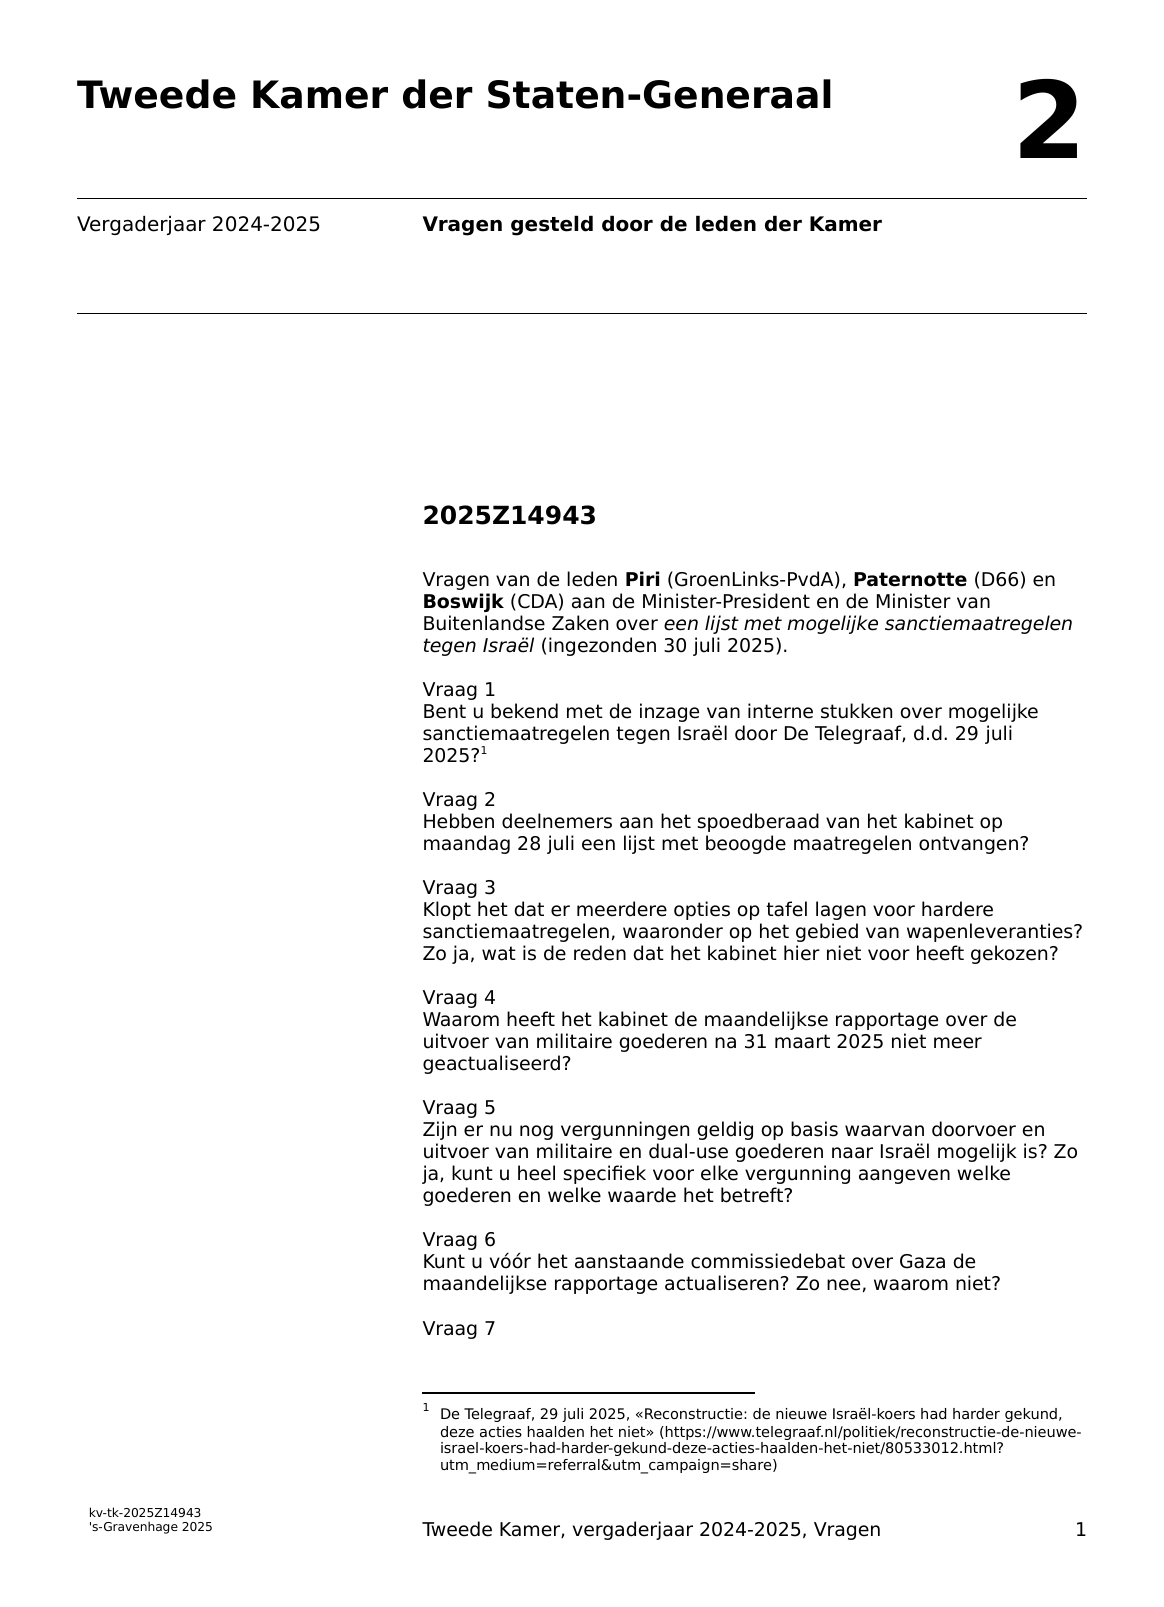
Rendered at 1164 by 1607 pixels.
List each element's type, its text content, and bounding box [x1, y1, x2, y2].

table_header Tweede Kamer der Staten-Generaal [77, 59, 886, 198]
text Zijn er nu nog vergunningen geldig op basis waarvan doorvoer en uitvoer van militaire en dual-use goederen naar Israël mogelijk is? Zo ja, kunt u heel specifiek voor elke vergunning aangeven welke goederen en welke waarde het betreft? [422, 1119, 1087, 1207]
text Vragen van de leden Piri (GroenLinks-PvdA), Paternotte (D66) en Boswijk (CDA) aan de Minister-President en de Minister van Buitenlandse Zaken over een lijst met mogelijke sanctiemaatregelen tegen Israël (ingezonden 30 juli 2025). [422, 569, 1087, 657]
text Bent u bekend met de inzage van interne stukken over mogelijke sanctiemaatregelen tegen Israël door De Telegraaf, d.d. 29 juli 2025? [422, 701, 1087, 767]
text Vraag 1 [422, 679, 1087, 701]
text Vraag 5 [422, 1097, 1087, 1119]
text 2025Z14943 [422, 501, 1087, 531]
text Vraag 4 [422, 987, 1087, 1009]
text Waarom heeft het kabinet de maandelijkse rapportage over de uitvoer van militaire goederen na 31 maart 2025 niet meer geactualiseerd? [422, 1009, 1087, 1075]
text Vraag 6 [422, 1229, 1087, 1251]
table_cell Vergaderjaar 2024-2025 [77, 199, 422, 313]
text De Telegraaf, 29 juli 2025, «Reconstructie: de nieuwe Israël-koers had harder gekund, deze acties haalden het niet» (https://www.telegraaf.nl/politiek/reconstructie-de-nieuwe-israel-koers-had-harder-gekund-deze-acties-haalden-het-niet/80533012.html?utm_medium=referral&utm_campaign=share) [422, 1402, 1087, 1474]
text Vraag 3 [422, 877, 1087, 899]
text Hebben deelnemers aan het spoedberaad van het kabinet op maandag 28 juli een lijst met beoogde maatregelen ontvangen? [422, 811, 1087, 855]
text 's-Gravenhage 2025 [88, 1520, 323, 1534]
text kv-tk-2025Z14943 [88, 1506, 323, 1520]
table_header 2 [886, 59, 1087, 198]
text Vraag 7 [422, 1317, 1087, 1339]
table_cell Vragen gesteld door de leden der Kamer [422, 199, 1087, 313]
text Klopt het dat er meerdere opties op tafel lagen voor hardere sanctiemaatregelen, waaronder op het gebied van wapenleveranties? Zo ja, wat is de reden dat het kabinet hier niet voor heeft gekozen? [422, 899, 1087, 965]
text Vraag 2 [422, 789, 1087, 811]
text Kunt u vóór het aanstaande commissiedebat over Gaza de maandelijkse rapportage actualiseren? Zo nee, waarom niet? [422, 1251, 1087, 1295]
